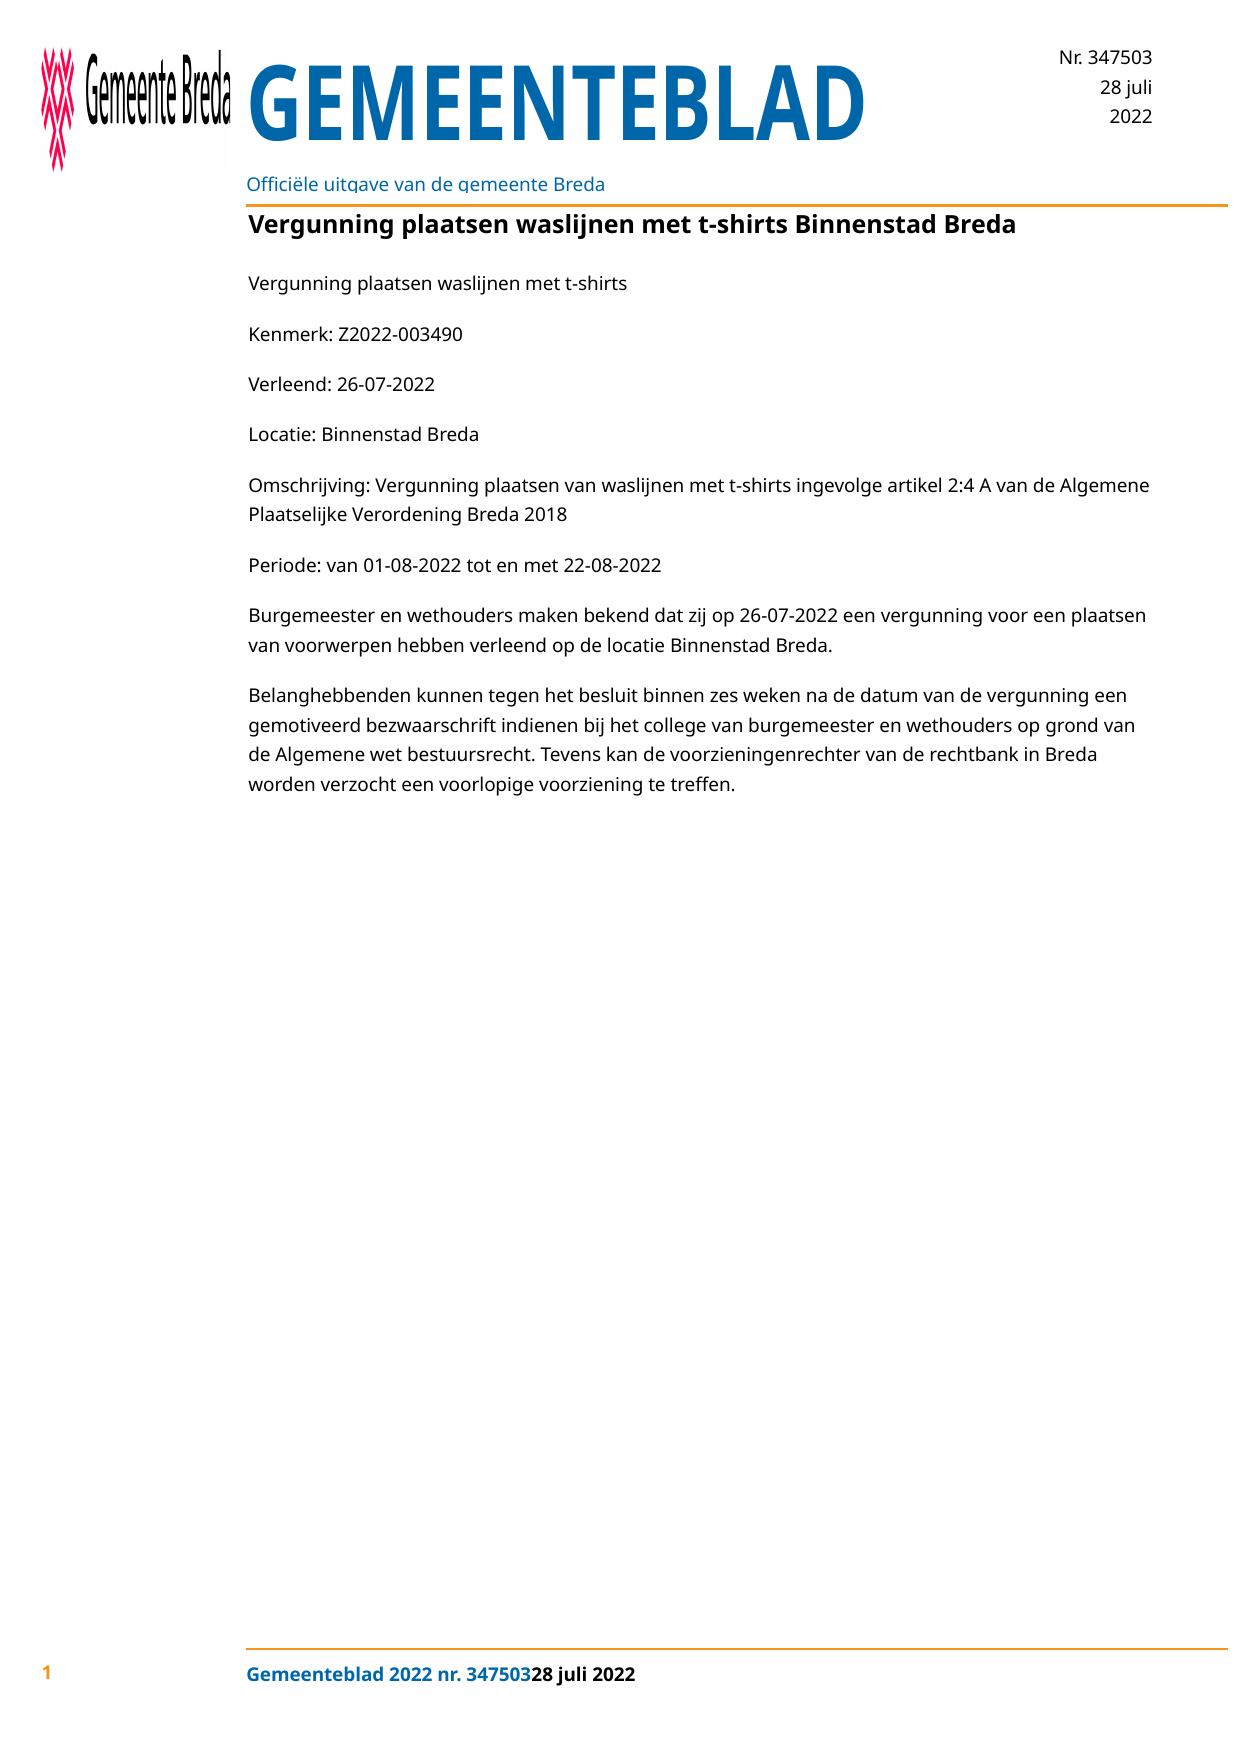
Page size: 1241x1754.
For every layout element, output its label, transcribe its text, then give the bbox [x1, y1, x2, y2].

text Vergunning plaatsen waslijnen met t-shirts [248, 270, 1152, 296]
picture [41, 47, 231, 172]
text Omschrijving: Vergunning plaatsen van waslijnen met t-shirts ingevolge artikel 2:4 A van de Algemene Plaatselijke Verordening Breda 2018 [248, 472, 1152, 527]
text Periode: van 01-08-2022 tot en met 22-08-2022 [248, 552, 1152, 578]
text Kenmerk: Z2022-003490 [248, 321, 1152, 346]
text Vergunning plaatsen waslijnen met t-shirts Binnenstad Breda [248, 207, 1152, 241]
text Belanghebbenden kunnen tegen het besluit binnen zes weken na de datum van de vergunning een gemotiveerd bezwaarschrift indienen bij het college van burgemeester en wethouders op grond van de Algemene wet bestuursrecht. Tevens kan de voorzieningenrechter van de rechtbank in Breda worden verzocht een voorlopige voorziening te treffen. [248, 682, 1152, 797]
text Verleend: 26-07-2022 [248, 371, 1152, 397]
text Burgemeester en wethouders maken bekend dat zij op 26-07-2022 een vergunning voor een plaatsen van voorwerpen hebben verleend op de locatie Binnenstad Breda. [248, 602, 1152, 658]
text Locatie: Binnenstad Breda [248, 422, 1152, 447]
